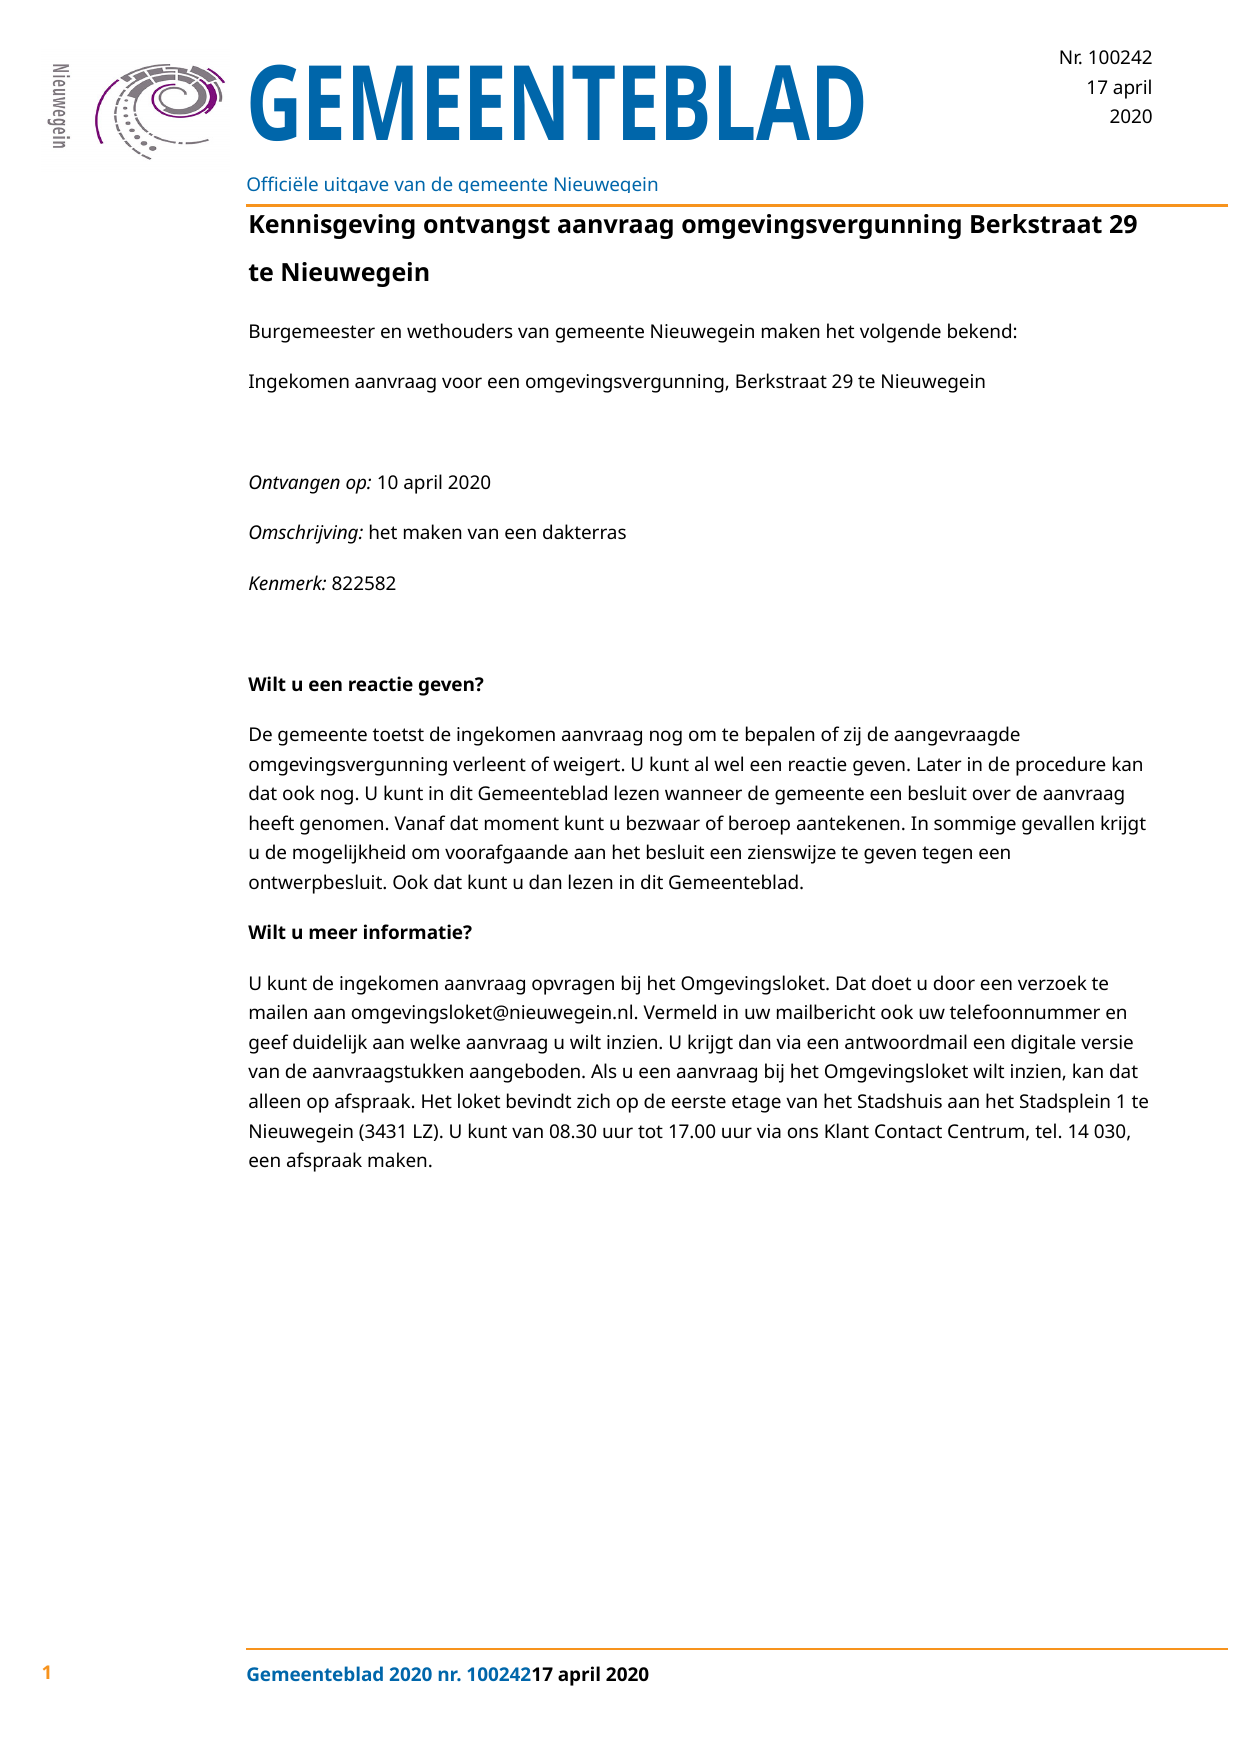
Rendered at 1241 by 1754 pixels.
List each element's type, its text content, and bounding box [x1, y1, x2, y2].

text Ontvangen op: 10 april 2020 [248, 469, 1152, 495]
text Omschrijving: het maken van een dakterras [248, 519, 1152, 545]
text Wilt u meer informatie? [248, 919, 1152, 945]
text Kenmerk: 822582 [248, 570, 1152, 596]
text Wilt u een reactie geven? [248, 671, 1152, 697]
text Burgemeester en wethouders van gemeente Nieuwegein maken het volgende bekend: [248, 318, 1152, 344]
picture [41, 47, 231, 172]
text De gemeente toetst de ingekomen aanvraag nog om te bepalen of zij de aangevraagde omgevingsvergunning verleent of weigert. U kunt al wel een reactie geven. Later in de procedure kan dat ook nog. U kunt in dit Gemeenteblad lezen wanneer de gemeente een besluit over de aanvraag heeft genomen. Vanaf dat moment kunt u bezwaar of beroep aantekenen. In sommige gevallen krijgt u de mogelijkheid om voorafgaande aan het besluit een zienswijze te geven tegen een ontwerpbesluit. Ook dat kunt u dan lezen in dit Gemeenteblad. [248, 721, 1152, 895]
text U kunt de ingekomen aanvraag opvragen bij het Omgevingsloket. Dat doet u door een verzoek te mailen aan omgevingsloket@nieuwegein.nl. Vermeld in uw mailbericht ook uw telefoonnummer en geef duidelijk aan welke aanvraag u wilt inzien. U krijgt dan via een antwoordmail een digitale versie van de aanvraagstukken aangeboden. Als u een aanvraag bij het Omgevingsloket wilt inzien, kan dat alleen op afspraak. Het loket bevindt zich op de eerste etage van het Stadshuis aan het Stadsplein 1 te Nieuwegein (3431 LZ). U kunt van 08.30 uur tot 17.00 uur via ons Klant Contact Centrum, tel. 14 030, een afspraak maken. [248, 970, 1152, 1173]
text Ingekomen aanvraag voor een omgevingsvergunning, Berkstraat 29 te Nieuwegein [248, 368, 1152, 394]
text Kennisgeving ontvangst aanvraag omgevingsvergunning Berkstraat 29 te Nieuwegein [248, 207, 1152, 288]
